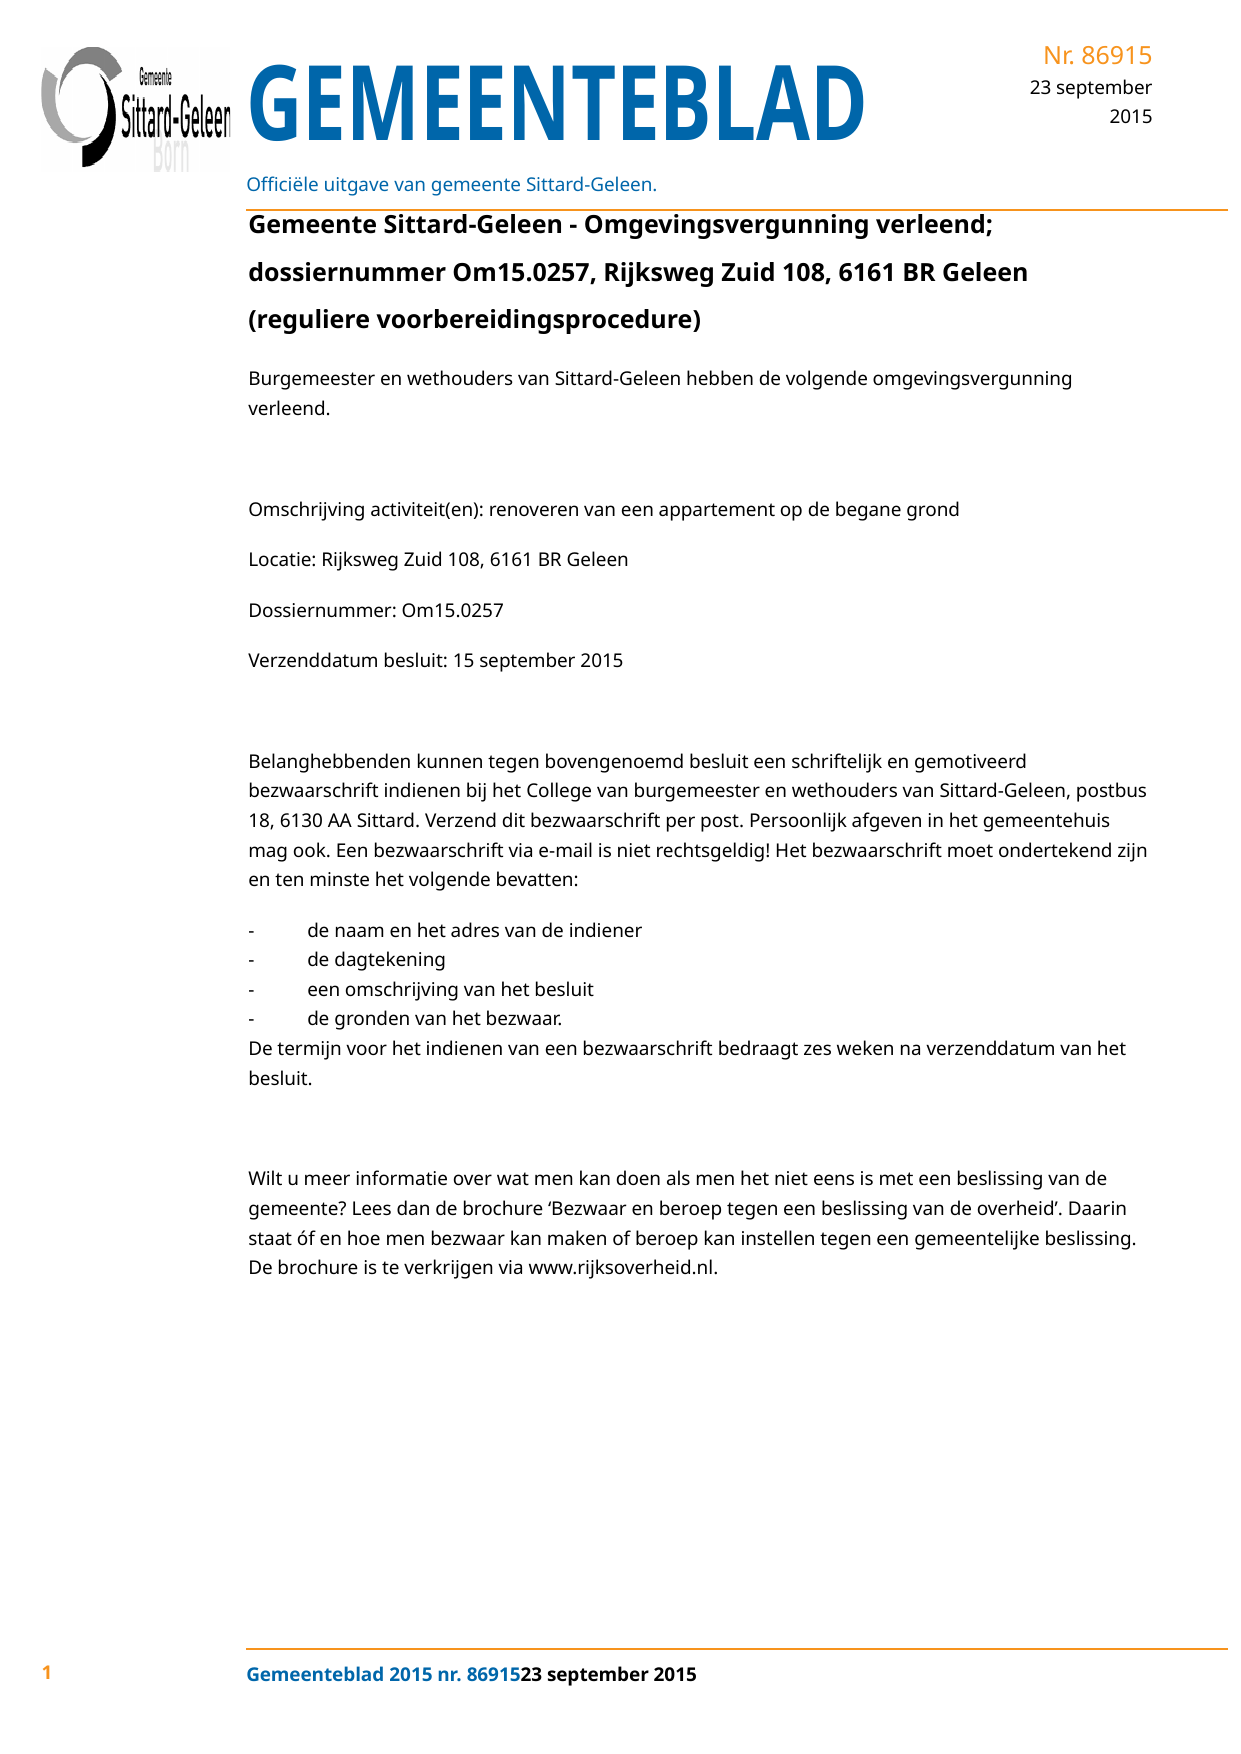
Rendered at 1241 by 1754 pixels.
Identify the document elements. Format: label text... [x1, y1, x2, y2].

text Dossiernummer: Om15.0257 [248, 597, 1152, 622]
list een omschrijving van het besluit [248, 976, 1152, 1002]
text Verzenddatum besluit: 15 september 2015 [248, 647, 1152, 673]
text Wilt u meer informatie over wat men kan doen als men het niet eens is met een beslissing van de gemeente? Lees dan de brochure ‘Bezwaar en beroep tegen een beslissing van de overheid’. Daarin staat óf en hoe men bezwaar kan maken of beroep kan instellen tegen een gemeentelijke beslissing. De brochure is te verkrijgen via www.rijksoverheid.nl. [248, 1166, 1152, 1280]
text Burgemeester en wethouders van Sittard-Geleen hebben de volgende omgevingsvergunning verleend. [248, 366, 1152, 421]
list de dagtekening [248, 946, 1152, 972]
picture [41, 47, 231, 172]
text Gemeente Sittard-Geleen - Omgevingsvergunning verleend; dossiernummer Om15.0257, Rijksweg Zuid 108, 6161 BR Geleen (reguliere voorbereidingsprocedure) [248, 211, 1152, 336]
text De termijn voor het indienen van een bezwaarschrift bedraagt zes weken na verzenddatum van het besluit. [248, 1035, 1152, 1090]
text Locatie: Rijksweg Zuid 108, 6161 BR Geleen [248, 546, 1152, 572]
text Omschrijving activiteit(en): renoveren van een appartement op de begane grond [248, 496, 1152, 522]
list de naam en het adres van de indiener [248, 917, 1152, 942]
list de gronden van het bezwaar. [248, 1006, 1152, 1031]
text Belanghebbenden kunnen tegen bovengenoemd besluit een schriftelijk en gemotiveerd bezwaarschrift indienen bij het College van burgemeester en wethouders van Sittard-Geleen, postbus 18, 6130 AA Sittard. Verzend dit bezwaarschrift per post. Persoonlijk afgeven in het gemeentehuis mag ook. Een bezwaarschrift via e-mail is niet rechtsgeldig! Het bezwaarschrift moet ondertekend zijn en ten minste het volgende bevatten: [248, 748, 1152, 892]
